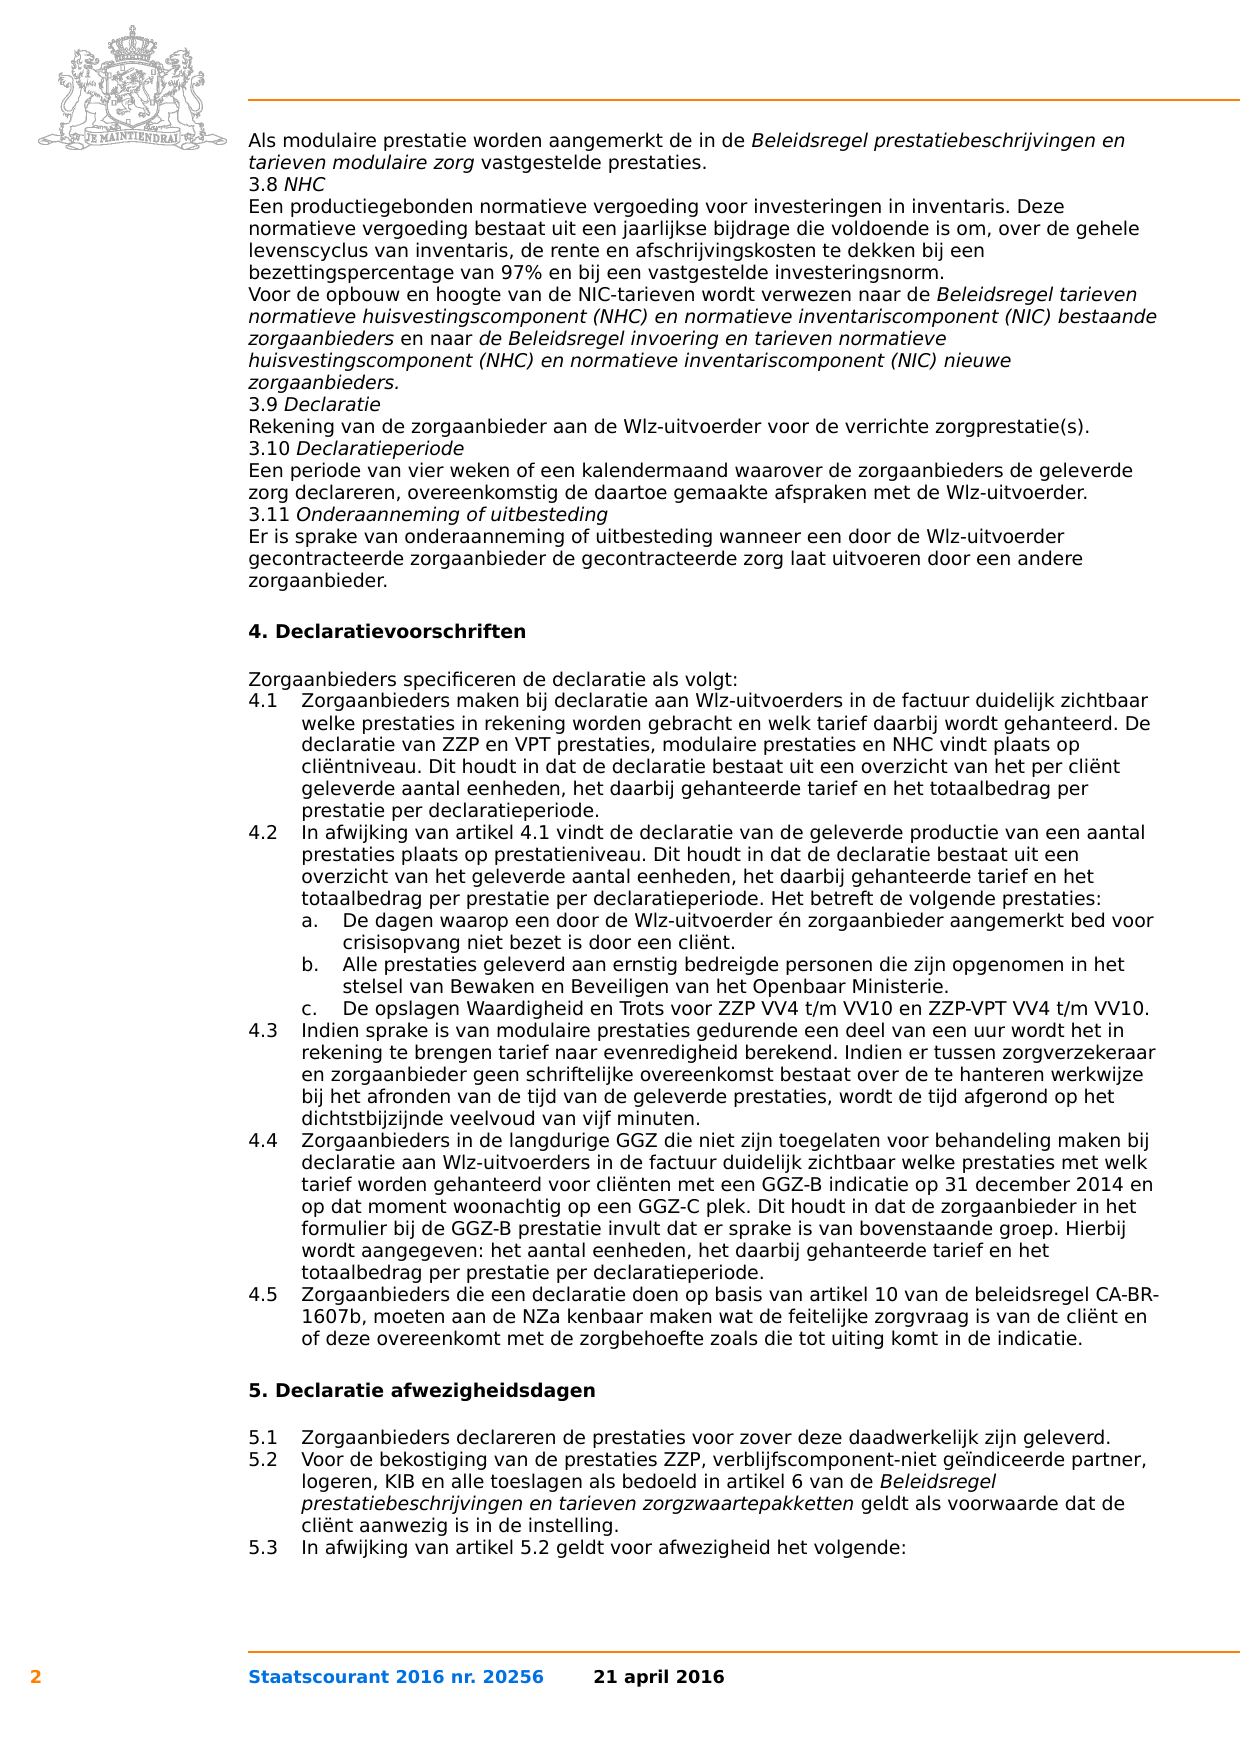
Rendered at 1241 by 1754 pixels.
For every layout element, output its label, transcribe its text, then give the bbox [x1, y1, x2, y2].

picture [38, 25, 227, 150]
text Rekening van de zorgaanbieder aan de Wlz-uitvoerder voor de verrichte zorgprestatie(s). [248, 416, 1163, 438]
text b. Alle prestaties geleverd aan ernstig bedreigde personen die zijn opgenomen in het stelsel van Bewaken en Beveiligen van het Openbaar Ministerie. [301, 954, 1163, 998]
text 4.5 Zorgaanbieders die een declaratie doen op basis van artikel 10 van de beleidsregel CA-BR-1607b, moeten aan de NZa kenbaar maken wat de feitelijke zorgvraag is van de cliënt en of deze overeenkomt met de zorgbehoefte zoals die tot uiting komt in de indicatie. [248, 1284, 1163, 1350]
text Zorgaanbieders specificeren de declaratie als volgt: [248, 668, 1163, 690]
text Als modulaire prestatie worden aangemerkt de in de Beleidsregel prestatiebeschrijvingen en tarieven modulaire zorg vastgestelde prestaties. [248, 130, 1163, 174]
text Voor de opbouw en hoogte van de NIC-tarieven wordt verwezen naar de Beleidsregel tarieven normatieve huisvestingscomponent (NHC) en normatieve inventariscomponent (NIC) bestaande zorgaanbieders en naar de Beleidsregel invoering en tarieven normatieve huisvestingscomponent (NHC) en normatieve inventariscomponent (NIC) nieuwe zorgaanbieders. [248, 284, 1163, 394]
text 3.8 NHC [248, 174, 1163, 196]
subtitle 4. Declaratievoorschriften [248, 621, 1163, 643]
text 3.11 Onderaanneming of uitbesteding [248, 503, 1163, 526]
text Een periode van vier weken of een kalendermaand waarover de zorgaanbieders de geleverde zorg declareren, overeenkomstig de daartoe gemaakte afspraken met de Wlz-uitvoerder. [248, 459, 1163, 503]
text 4.4 Zorgaanbieders in de langdurige GGZ die niet zijn toegelaten voor behandeling maken bij declaratie aan Wlz-uitvoerders in de factuur duidelijk zichtbaar welke prestaties met welk tarief worden gehanteerd voor cliënten met een GGZ-B indicatie op 31 december 2014 en op dat moment woonachtig op een GGZ-C plek. Dit houdt in dat de zorgaanbieder in het formulier bij de GGZ-B prestatie invult dat er sprake is van bovenstaande groep. Hierbij wordt aangegeven: het aantal eenheden, het daarbij gehanteerde tarief en het totaalbedrag per prestatie per declaratieperiode. [248, 1130, 1163, 1284]
text 5.3 In afwijking van artikel 5.2 geldt voor afwezigheid het volgende: [248, 1537, 1163, 1559]
text 4.3 Indien sprake is van modulaire prestaties gedurende een deel van een uur wordt het in rekening te brengen tarief naar evenredigheid berekend. Indien er tussen zorgverzekeraar en zorgaanbieder geen schriftelijke overeenkomst bestaat over de te hanteren werkwijze bij het afronden van de tijd van de geleverde prestaties, wordt de tijd afgerond op het dichtstbijzijnde veelvoud van vijf minuten. [248, 1020, 1163, 1130]
subtitle 5. Declaratie afwezigheidsdagen [248, 1380, 1163, 1402]
text 5.2 Voor de bekostiging van de prestaties ZZP, verblijfscomponent-niet geïndiceerde partner, logeren, KIB en alle toeslagen als bedoeld in artikel 6 van de Beleidsregel prestatiebeschrijvingen en tarieven zorgzwaartepakketten geldt als voorwaarde dat de cliënt aanwezig is in de instelling. [248, 1449, 1163, 1537]
text c. De opslagen Waardigheid en Trots voor ZZP VV4 t/m VV10 en ZZP-VPT VV4 t/m VV10. [301, 998, 1163, 1020]
text a. De dagen waarop een door de Wlz-uitvoerder én zorgaanbieder aangemerkt bed voor crisisopvang niet bezet is door een cliënt. [301, 910, 1163, 954]
text 3.10 Declaratieperiode [248, 438, 1163, 459]
text 5.1 Zorgaanbieders declareren de prestaties voor zover deze daadwerkelijk zijn geleverd. [248, 1427, 1163, 1449]
text 4.2 In afwijking van artikel 4.1 vindt de declaratie van de geleverde productie van een aantal prestaties plaats op prestatieniveau. Dit houdt in dat de declaratie bestaat uit een overzicht van het geleverde aantal eenheden, het daarbij gehanteerde tarief en het totaalbedrag per prestatie per declaratieperiode. Het betreft de volgende prestaties: [248, 822, 1163, 910]
text 3.9 Declaratie [248, 394, 1163, 416]
text 4.1 Zorgaanbieders maken bij declaratie aan Wlz-uitvoerders in de factuur duidelijk zichtbaar welke prestaties in rekening worden gebracht en welk tarief daarbij wordt gehanteerd. De declaratie van ZZP en VPT prestaties, modulaire prestaties en NHC vindt plaats op cliëntniveau. Dit houdt in dat de declaratie bestaat uit een overzicht van het per cliënt geleverde aantal eenheden, het daarbij gehanteerde tarief en het totaalbedrag per prestatie per declaratieperiode. [248, 690, 1163, 822]
text Er is sprake van onderaanneming of uitbesteding wanneer een door de Wlz-uitvoerder gecontracteerde zorgaanbieder de gecontracteerde zorg laat uitvoeren door een andere zorgaanbieder. [248, 526, 1163, 591]
text Een productiegebonden normatieve vergoeding voor investeringen in inventaris. Deze normatieve vergoeding bestaat uit een jaarlijkse bijdrage die voldoende is om, over de gehele levenscyclus van inventaris, de rente en afschrijvingskosten te dekken bij een bezettingspercentage van 97% en bij een vastgestelde investeringsnorm. [248, 196, 1163, 284]
